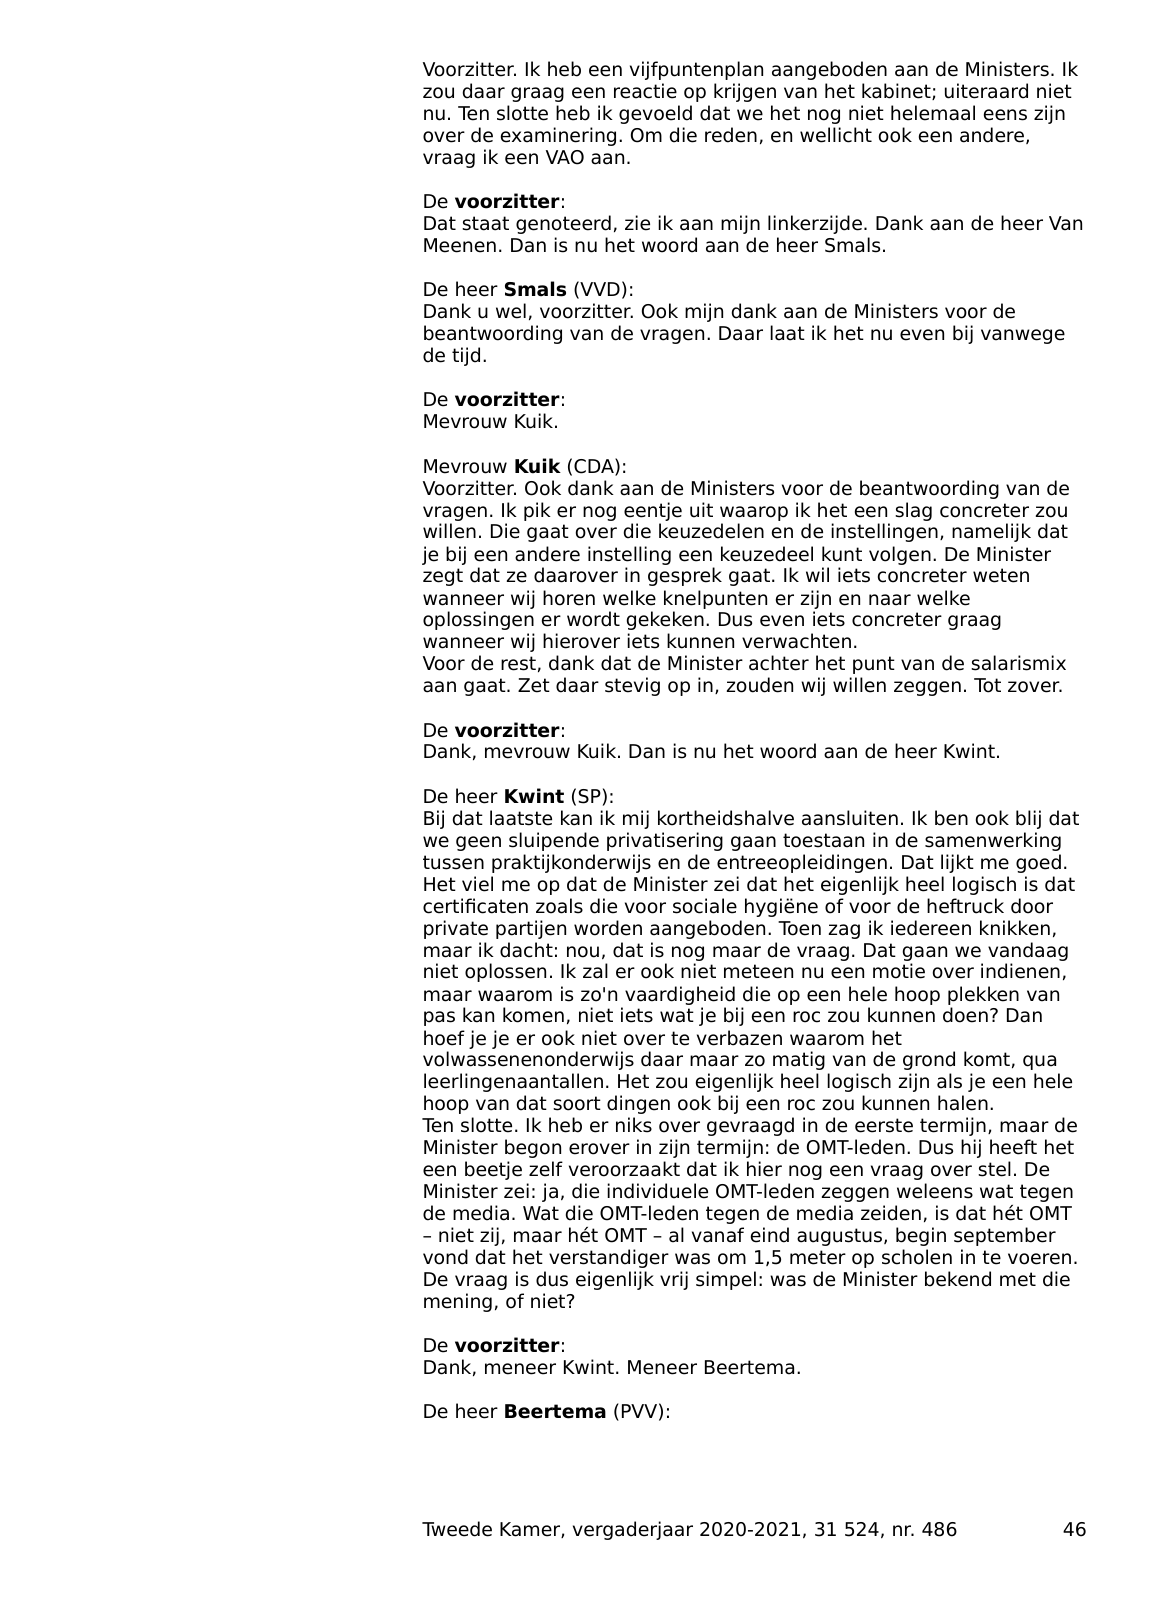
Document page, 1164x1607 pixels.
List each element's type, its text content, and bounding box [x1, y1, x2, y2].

text Dank u wel, voorzitter. Ook mijn dank aan de Ministers voor de beantwoording van de vragen. Daar laat ik het nu even bij vanwege de tijd. [422, 301, 1087, 367]
text Ten slotte. Ik heb er niks over gevraagd in de eerste termijn, maar de Minister begon erover in zijn termijn: de OMT-leden. Dus hij heeft het een beetje zelf veroorzaakt dat ik hier nog een vraag over stel. De Minister zei: ja, die individuele OMT-leden zeggen weleens wat tegen de media. Wat die OMT-leden tegen de media zeiden, is dat hét OMT – niet zij, maar hét OMT – al vanaf eind augustus, begin september vond dat het verstandiger was om 1,5 meter op scholen in te voeren. De vraag is dus eigenlijk vrij simpel: was de Minister bekend met die mening, of niet? [422, 1115, 1087, 1313]
text De voorzitter: [422, 1335, 1087, 1357]
text Dat staat genoteerd, zie ik aan mijn linkerzijde. Dank aan de heer Van Meenen. Dan is nu het woord aan de heer Smals. [422, 213, 1087, 257]
text De voorzitter: [422, 191, 1087, 213]
text De heer Beertema (PVV): [422, 1401, 1087, 1423]
text Voorzitter. Ik heb een vijfpuntenplan aangeboden aan de Ministers. Ik zou daar graag een reactie op krijgen van het kabinet; uiteraard niet nu. Ten slotte heb ik gevoeld dat we het nog niet helemaal eens zijn over de examinering. Om die reden, en wellicht ook een andere, vraag ik een VAO aan. [422, 59, 1087, 169]
text Dank, meneer Kwint. Meneer Beertema. [422, 1357, 1087, 1379]
text De voorzitter: [422, 719, 1087, 741]
text Dank, mevrouw Kuik. Dan is nu het woord aan de heer Kwint. [422, 741, 1087, 763]
text Bij dat laatste kan ik mij kortheidshalve aansluiten. Ik ben ook blij dat we geen sluipende privatisering gaan toestaan in de samenwerking tussen praktijkonderwijs en de entreeopleidingen. Dat lijkt me goed. Het viel me op dat de Minister zei dat het eigenlijk heel logisch is dat certificaten zoals die voor sociale hygiëne of voor de heftruck door private partijen worden aangeboden. Toen zag ik iedereen knikken, maar ik dacht: nou, dat is nog maar de vraag. Dat gaan we vandaag niet oplossen. Ik zal er ook niet meteen nu een motie over indienen, maar waarom is zo'n vaardigheid die op een hele hoop plekken van pas kan komen, niet iets wat je bij een roc zou kunnen doen? Dan hoef je je er ook niet over te verbazen waarom het volwassenenonderwijs daar maar zo matig van de grond komt, qua leerlingenaantallen. Het zou eigenlijk heel logisch zijn als je een hele hoop van dat soort dingen ook bij een roc zou kunnen halen. [422, 808, 1087, 1115]
text De heer Smals (VVD): [422, 279, 1087, 301]
text De voorzitter: [422, 389, 1087, 411]
text Voorzitter. Ook dank aan de Ministers voor de beantwoording van de vragen. Ik pik er nog eentje uit waarop ik het een slag concreter zou willen. Die gaat over die keuzedelen en de instellingen, namelijk dat je bij een andere instelling een keuzedeel kunt volgen. De Minister zegt dat ze daarover in gesprek gaat. Ik wil iets concreter weten wanneer wij horen welke knelpunten er zijn en naar welke oplossingen er wordt gekeken. Dus even iets concreter graag wanneer wij hierover iets kunnen verwachten. [422, 477, 1087, 653]
text Voor de rest, dank dat de Minister achter het punt van de salarismix aan gaat. Zet daar stevig op in, zouden wij willen zeggen. Tot zover. [422, 653, 1087, 697]
text Mevrouw Kuik (CDA): [422, 456, 1087, 477]
text De heer Kwint (SP): [422, 786, 1087, 808]
text Mevrouw Kuik. [422, 411, 1087, 433]
